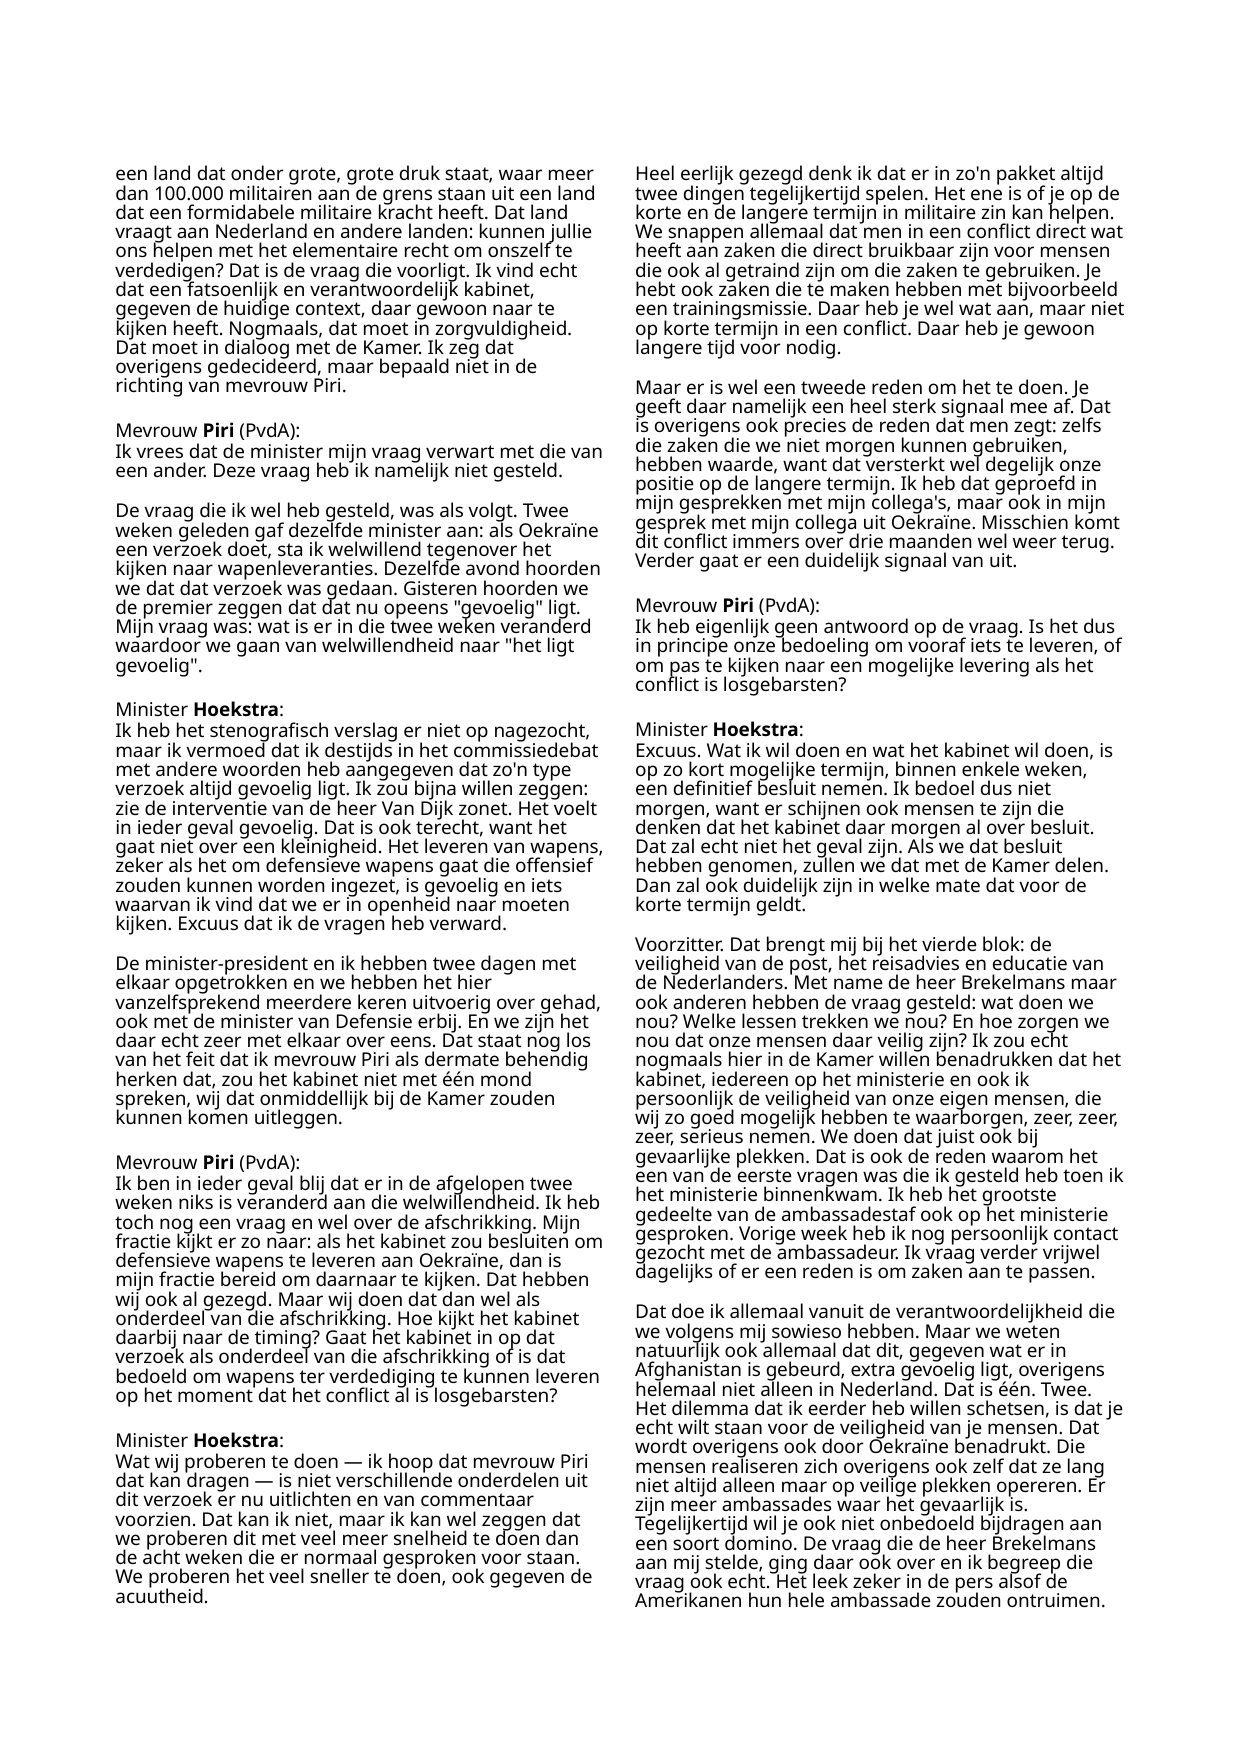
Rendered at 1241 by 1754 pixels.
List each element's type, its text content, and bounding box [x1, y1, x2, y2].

text Wat wij proberen te doen — ik hoop dat mevrouw Piri dat kan dragen — is niet verschillende onderdelen uit dit verzoek er nu uitlichten en van commentaar voorzien. Dat kan ik niet, maar ik kan wel zeggen dat we proberen dit met veel meer snelheid te doen dan de acht weken die er normaal gesproken voor staan. We proberen het veel sneller te doen, ook gegeven de acuutheid. [115, 1453, 605, 1607]
text Minister Hoekstra: [115, 1427, 605, 1453]
text een land dat onder grote, grote druk staat, waar meer dan 100.000 militairen aan de grens staan uit een land dat een formidabele militaire kracht heeft. Dat land vraagt aan Nederland en andere landen: kunnen jullie ons helpen met het elementaire recht om onszelf te verdedigen? Dat is de vraag die voorligt. Ik vind echt dat een fatsoenlijk en verantwoordelijk kabinet, gegeven de huidige context, daar gewoon naar te kijken heeft. Nogmaals, dat moet in zorgvuldigheid. Dat moet in dialoog met de Kamer. Ik zeg dat overigens gedecideerd, maar bepaald niet in de richting van mevrouw Piri. [115, 165, 605, 397]
text Ik heb eigenlijk geen antwoord op de vraag. Is het dus in principe onze bedoeling om vooraf iets te leveren, of om pas te kijken naar een mogelijke levering als het conflict is losgebarsten? [635, 618, 1125, 695]
text Ik vrees dat de minister mijn vraag verwart met die van een ander. Deze vraag heb ik namelijk niet gesteld. [115, 443, 605, 482]
text Heel eerlijk gezegd denk ik dat er in zo'n pakket altijd twee dingen tegelijkertijd spelen. Het ene is of je op de korte en de langere termijn in militaire zin kan helpen. We snappen allemaal dat men in een conflict direct wat heeft aan zaken die direct bruikbaar zijn voor mensen die ook al getraind zijn om die zaken te gebruiken. Je hebt ook zaken die te maken hebben met bijvoorbeeld een trainingsmissie. Daar heb je wel wat aan, maar niet op korte termijn in een conflict. Daar heb je gewoon langere tijd voor nodig. [635, 165, 1125, 358]
text De vraag die ik wel heb gesteld, was als volgt. Twee weken geleden gaf dezelfde minister aan: als Oekraïne een verzoek doet, sta ik welwillend tegenover het kijken naar wapenleveranties. Dezelfde avond hoorden we dat dat verzoek was gedaan. Gisteren hoorden we de premier zeggen dat dat nu opeens "gevoelig" ligt. Mijn vraag was: wat is er in die twee weken veranderd waardoor we gaan van welwillendheid naar "het ligt gevoelig". [115, 502, 605, 676]
text Excuus. Wat ik wil doen en wat het kabinet wil doen, is op zo kort mogelijke termijn, binnen enkele weken, een definitief besluit nemen. Ik bedoel dus niet morgen, want er schijnen ook mensen te zijn die denken dat het kabinet daar morgen al over besluit. Dat zal echt niet het geval zijn. Als we dat besluit hebben genomen, zullen we dat met de Kamer delen. Dan zal ook duidelijk zijn in welke mate dat voor de korte termijn geldt. [635, 742, 1125, 915]
text Mevrouw Piri (PvdA): [635, 592, 1125, 618]
text Ik heb het stenografisch verslag er niet op nagezocht, maar ik vermoed dat ik destijds in het commissiedebat met andere woorden heb aangegeven dat zo'n type verzoek altijd gevoelig ligt. Ik zou bijna willen zeggen: zie de interventie van de heer Van Dijk zonet. Het voelt in ieder geval gevoelig. Dat is ook terecht, want het gaat niet over een kleinigheid. Het leveren van wapens, zeker als het om defensieve wapens gaat die offensief zouden kunnen worden ingezet, is gevoelig en iets waarvan ik vind dat we er in openheid naar moeten kijken. Excuus dat ik de vragen heb verward. [115, 722, 605, 934]
text Voorzitter. Dat brengt mij bij het vierde blok: de veiligheid van de post, het reisadvies en educatie van de Nederlanders. Met name de heer Brekelmans maar ook anderen hebben de vraag gesteld: wat doen we nou? Welke lessen trekken we nou? En hoe zorgen we nou dat onze mensen daar veilig zijn? Ik zou echt nogmaals hier in de Kamer willen benadrukken dat het kabinet, iedereen op het ministerie en ook ik persoonlijk de veiligheid van onze eigen mensen, die wij zo goed mogelijk hebben te waarborgen, zeer, zeer, zeer, serieus nemen. We doen dat juist ook bij gevaarlijke plekken. Dat is ook de reden waarom het een van de eerste vragen was die ik gesteld heb toen ik het ministerie binnenkwam. Ik heb het grootste gedeelte van de ambassadestaf ook op het ministerie gesproken. Vorige week heb ik nog persoonlijk contact gezocht met de ambassadeur. Ik vraag verder vrijwel dagelijks of er een reden is om zaken aan te passen. [635, 936, 1125, 1283]
text Maar er is wel een tweede reden om het te doen. Je geeft daar namelijk een heel sterk signaal mee af. Dat is overigens ook precies de reden dat men zegt: zelfs die zaken die we niet morgen kunnen gebruiken, hebben waarde, want dat versterkt wel degelijk onze positie op de langere termijn. Ik heb dat geproefd in mijn gesprekken met mijn collega's, maar ook in mijn gesprek met mijn collega uit Oekraïne. Misschien komt dit conflict immers over drie maanden wel weer terug. Verder gaat er een duidelijk signaal van uit. [635, 379, 1125, 571]
text Mevrouw Piri (PvdA): [115, 417, 605, 443]
text Minister Hoekstra: [115, 697, 605, 722]
text Ik ben in ieder geval blij dat er in de afgelopen twee weken niks is veranderd aan die welwillendheid. Ik heb toch nog een vraag en wel over de afschrikking. Mijn fractie kijkt er zo naar: als het kabinet zou besluiten om defensieve wapens te leveren aan Oekraïne, dan is mijn fractie bereid om daarnaar te kijken. Dat hebben wij ook al gezegd. Maar wij doen dat dan wel als onderdeel van die afschrikking. Hoe kijkt het kabinet daarbij naar de timing? Gaat het kabinet in op dat verzoek als onderdeel van die afschrikking of is dat bedoeld om wapens ter verdediging te kunnen leveren op het moment dat het conflict al is losgebarsten? [115, 1175, 605, 1406]
text Dat doe ik allemaal vanuit de verantwoordelijkheid die we volgens mij sowieso hebben. Maar we weten natuurlijk ook allemaal dat dit, gegeven wat er in Afghanistan is gebeurd, extra gevoelig ligt, overigens helemaal niet alleen in Nederland. Dat is één. Twee. Het dilemma dat ik eerder heb willen schetsen, is dat je echt wilt staan voor de veiligheid van je mensen. Dat wordt overigens ook door Oekraïne benadrukt. Die mensen realiseren zich overigens ook zelf dat ze lang niet altijd alleen maar op veilige plekken opereren. Er zijn meer ambassades waar het gevaarlijk is. Tegelijkertijd wil je ook niet onbedoeld bijdragen aan een soort domino. De vraag die de heer Brekelmans aan mij stelde, ging daar ook over en ik begreep die vraag ook echt. Het leek zeker in de pers alsof de Amerikanen hun hele ambassade zouden ontruimen. [635, 1303, 1125, 1612]
text De minister-president en ik hebben twee dagen met elkaar opgetrokken en we hebben het hier vanzelfsprekend meerdere keren uitvoerig over gehad, ook met de minister van Defensie erbij. En we zijn het daar echt zeer met elkaar over eens. Dat staat nog los van het feit dat ik mevrouw Piri als dermate behendig herken dat, zou het kabinet niet met één mond spreken, wij dat onmiddellijk bij de Kamer zouden kunnen komen uitleggen. [115, 955, 605, 1128]
text Mevrouw Piri (PvdA): [115, 1149, 605, 1175]
text Minister Hoekstra: [635, 716, 1125, 742]
